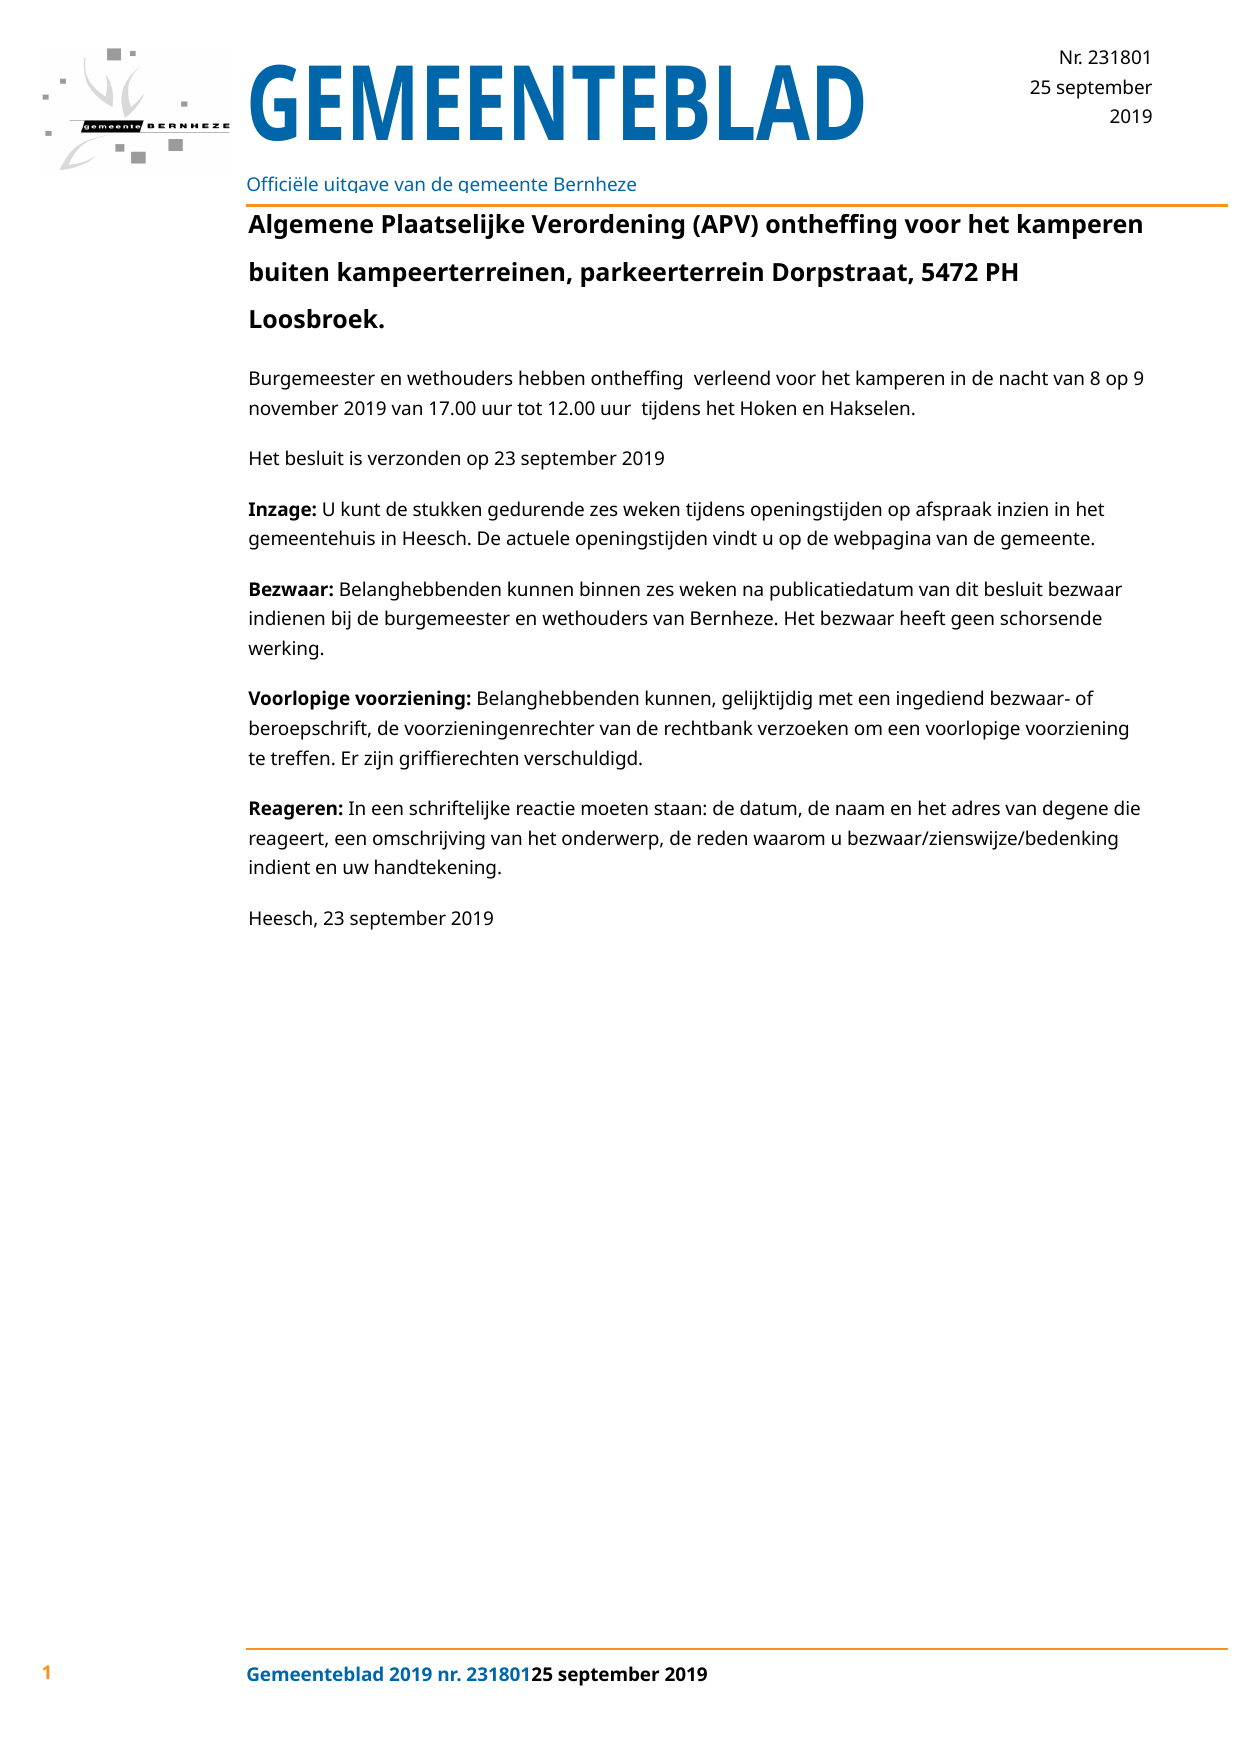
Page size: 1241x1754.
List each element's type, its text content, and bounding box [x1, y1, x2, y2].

picture [41, 47, 231, 172]
text Burgemeester en wethouders hebben ontheffing verleend voor het kamperen in de nacht van 8 op 9 november 2019 van 17.00 uur tot 12.00 uur tijdens het Hoken en Hakselen. [248, 366, 1152, 421]
text Reageren: In een schriftelijke reactie moeten staan: de datum, de naam en het adres van degene die reageert, een omschrijving van het onderwerp, de reden waarom u bezwaar/zienswijze/bedenking indient en uw handtekening. [248, 795, 1152, 880]
text Voorlopige voorziening: Belanghebbenden kunnen, gelijktijdig met een ingediend bezwaar- of beroepschrift, de voorzieningenrechter van de rechtbank verzoeken om een voorlopige voorziening te treffen. Er zijn griffierechten verschuldigd. [248, 686, 1152, 770]
text Het besluit is verzonden op 23 september 2019 [248, 446, 1152, 471]
text Bezwaar: Belanghebbenden kunnen binnen zes weken na publicatiedatum van dit besluit bezwaar indienen bij de burgemeester en wethouders van Bernheze. Het bezwaar heeft geen schorsende werking. [248, 576, 1152, 661]
text Inzage: U kunt de stukken gedurende zes weken tijdens openingstijden op afspraak inzien in het gemeentehuis in Heesch. De actuele openingstijden vindt u op de webpagina van de gemeente. [248, 496, 1152, 551]
text Heesch, 23 september 2019 [248, 905, 1152, 930]
text Algemene Plaatselijke Verordening (APV) ontheffing voor het kamperen buiten kampeerterreinen, parkeerterrein Dorpstraat, 5472 PH Loosbroek. [248, 207, 1152, 336]
